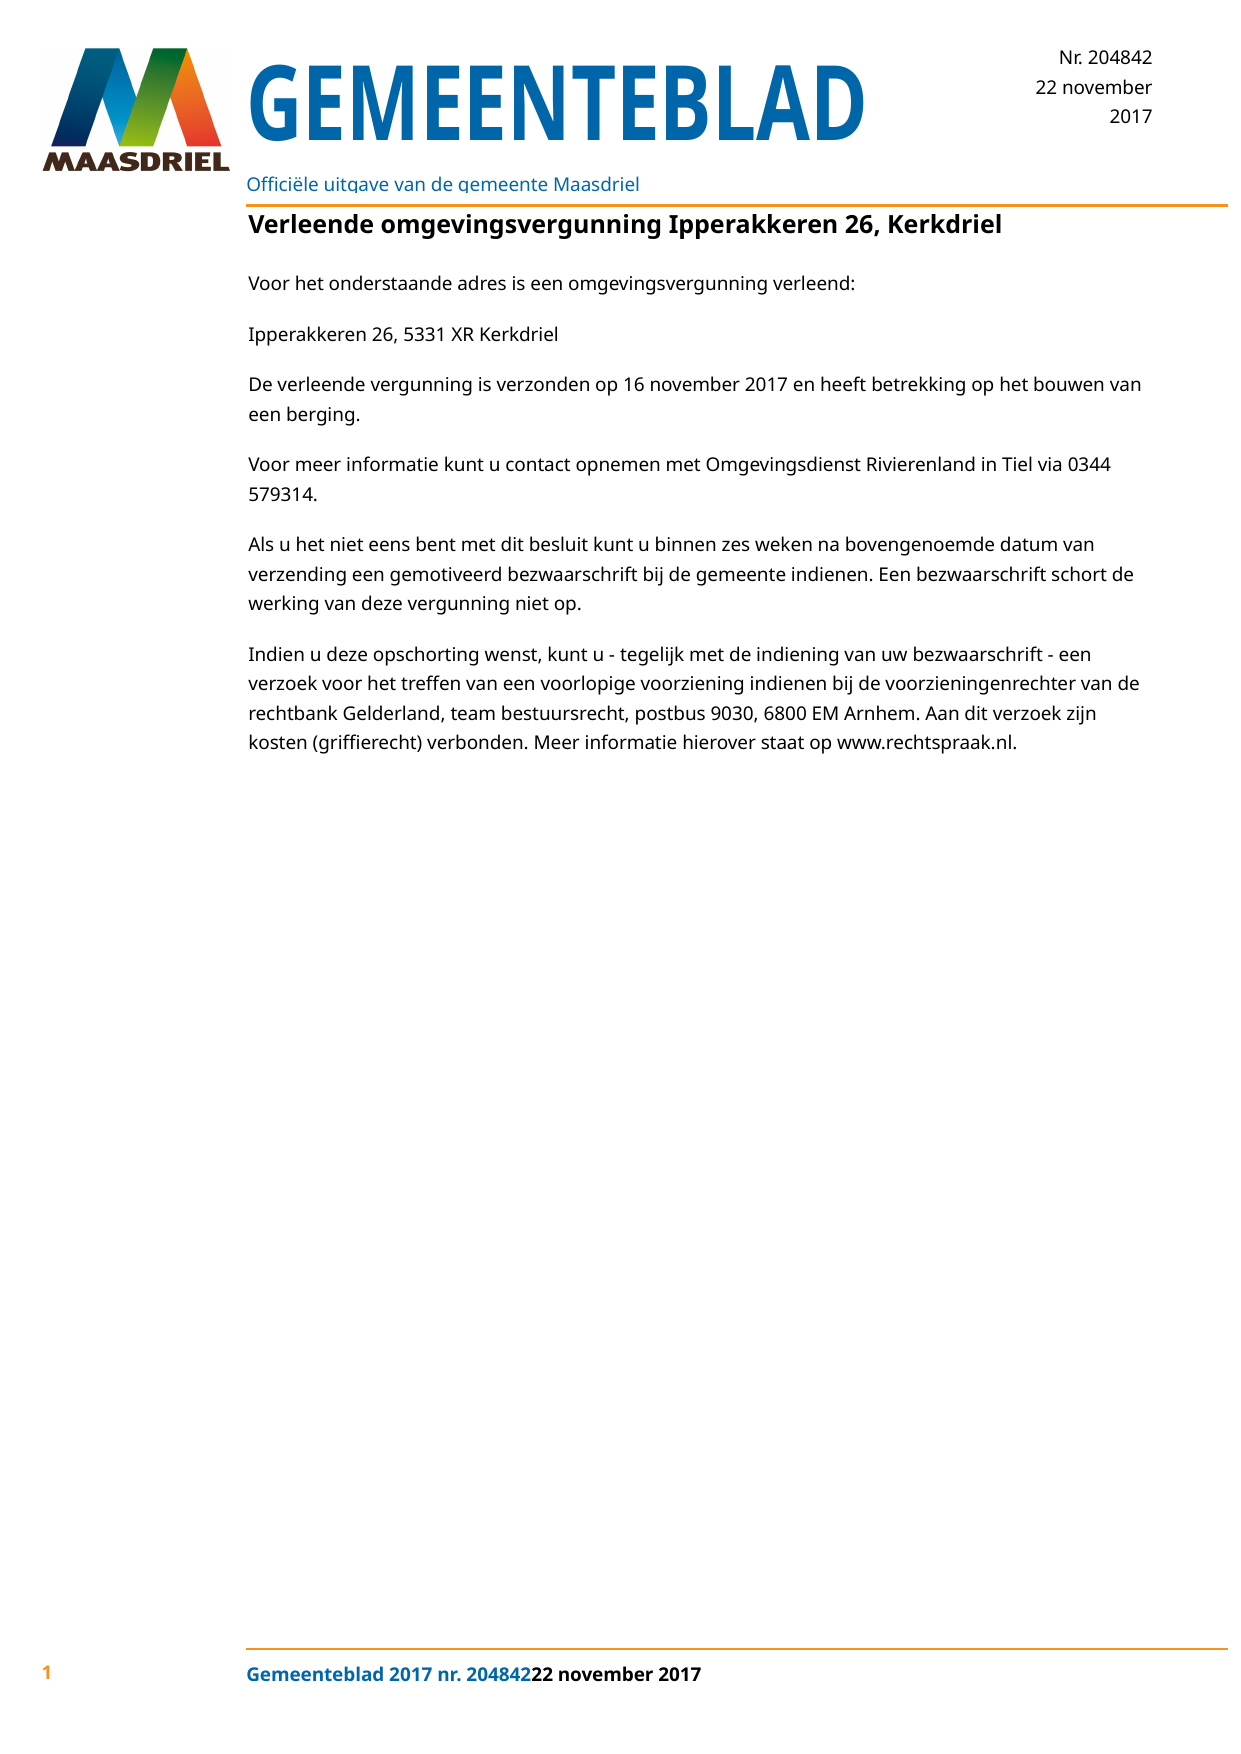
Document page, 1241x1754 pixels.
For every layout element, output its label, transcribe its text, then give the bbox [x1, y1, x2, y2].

text Voor meer informatie kunt u contact opnemen met Omgevingsdienst Rivierenland in Tiel via 0344 579314. [248, 451, 1152, 506]
text Indien u deze opschorting wenst, kunt u - tegelijk met de indiening van uw bezwaarschrift - een verzoek voor het treffen van een voorlopige voorziening indienen bij de voorzieningenrechter van de rechtbank Gelderland, team bestuursrecht, postbus 9030, 6800 EM Arnhem. Aan dit verzoek zijn kosten (griffierecht) verbonden. Meer informatie hierover staat op www.rechtspraak.nl. [248, 641, 1152, 755]
text De verleende vergunning is verzonden op 16 november 2017 en heeft betrekking op het bouwen van een berging. [248, 371, 1152, 426]
text Ipperakkeren 26, 5331 XR Kerkdriel [248, 321, 1152, 346]
text Verleende omgevingsvergunning Ipperakkeren 26, Kerkdriel [248, 207, 1152, 241]
picture [41, 47, 231, 172]
text Als u het niet eens bent met dit besluit kunt u binnen zes weken na bovengenoemde datum van verzending een gemotiveerd bezwaarschrift bij de gemeente indienen. Een bezwaarschrift schort de werking van deze vergunning niet op. [248, 531, 1152, 616]
text Voor het onderstaande adres is een omgevingsvergunning verleend: [248, 270, 1152, 296]
